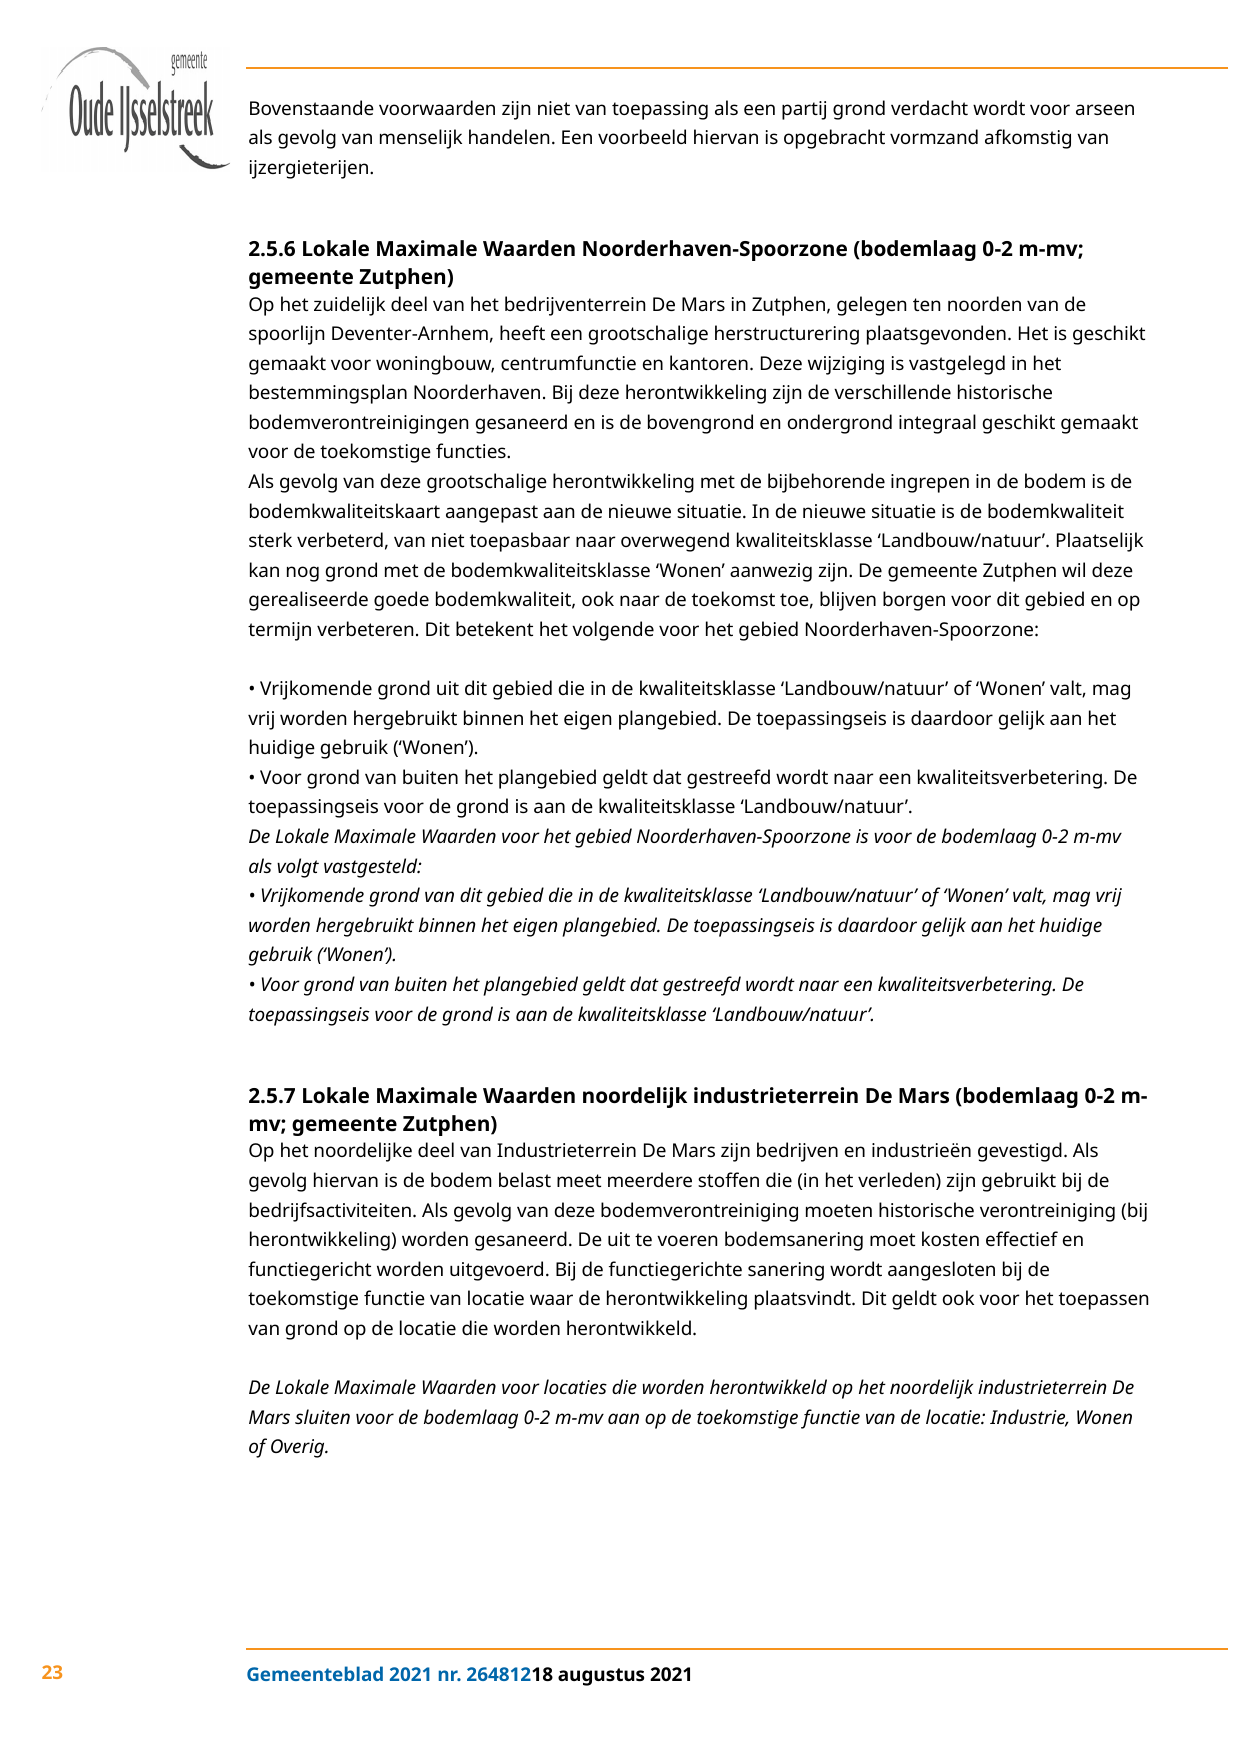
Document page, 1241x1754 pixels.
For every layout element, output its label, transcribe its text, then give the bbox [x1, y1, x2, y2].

text • Vrijkomende grond uit dit gebied die in de kwaliteitsklasse ‘Landbouw/natuur’ of ‘Wonen’ valt, mag vrij worden hergebruikt binnen het eigen plangebied. De toepassingseis is daardoor gelijk aan het huidige gebruik (‘Wonen’). [248, 675, 1152, 760]
text 2.5.7 Lokale Maximale Waarden noordelijk industrieterrein De Mars (bodemlaag 0-2 m-mv; gemeente Zutphen) [248, 1081, 1152, 1138]
text De Lokale Maximale Waarden voor het gebied Noorderhaven-Spoorzone is voor de bodemlaag 0-2 m-mv als volgt vastgesteld: [248, 823, 1152, 879]
text Op het noordelijke deel van Industrieterrein De Mars zijn bedrijven en industrieën gevestigd. Als gevolg hiervan is de bodem belast meet meerdere stoffen die (in het verleden) zijn gebruikt bij de bedrijfsactiviteiten. Als gevolg van deze bodemverontreiniging moeten historische verontreiniging (bij herontwikkeling) worden gesaneerd. De uit te voeren bodemsanering moet kosten effectief en functiegericht worden uitgevoerd. Bij de functiegerichte sanering wordt aangesloten bij de toekomstige functie van locatie waar de herontwikkeling plaatsvindt. Dit geldt ook voor het toepassen van grond op de locatie die worden herontwikkeld. [248, 1138, 1152, 1341]
text Als gevolg van deze grootschalige herontwikkeling met de bijbehorende ingrepen in de bodem is de bodemkwaliteitskaart aangepast aan de nieuwe situatie. In de nieuwe situatie is de bodemkwaliteit sterk verbeterd, van niet toepasbaar naar overwegend kwaliteitsklasse ‘Landbouw/natuur’. Plaatselijk kan nog grond met de bodemkwaliteitsklasse ‘Wonen’ aanwezig zijn. De gemeente Zutphen wil deze gerealiseerde goede bodemkwaliteit, ook naar de toekomst toe, blijven borgen voor dit gebied en op termijn verbeteren. Dit betekent het volgende voor het gebied Noorderhaven-Spoorzone: [248, 468, 1152, 642]
text • Voor grond van buiten het plangebied geldt dat gestreefd wordt naar een kwaliteitsverbetering. De toepassingseis voor de grond is aan de kwaliteitsklasse ‘Landbouw/natuur’. [248, 971, 1152, 1027]
text De Lokale Maximale Waarden voor locaties die worden herontwikkeld op het noordelijk industrieterrein De Mars sluiten voor de bodemlaag 0-2 m-mv aan op de toekomstige functie van de locatie: Industrie, Wonen of Overig. [248, 1374, 1152, 1459]
text • Voor grond van buiten het plangebied geldt dat gestreefd wordt naar een kwaliteitsverbetering. De toepassingseis voor de grond is aan de kwaliteitsklasse ‘Landbouw/natuur’. [248, 764, 1152, 819]
text Op het zuidelijk deel van het bedrijventerrein De Mars in Zutphen, gelegen ten noorden van de spoorlijn Deventer-Arnhem, heeft een grootschalige herstructurering plaatsgevonden. Het is geschikt gemaakt voor woningbouw, centrumfunctie en kantoren. Deze wijziging is vastgelegd in het bestemmingsplan Noorderhaven. Bij deze herontwikkeling zijn de verschillende historische bodemverontreinigingen gesaneerd en is de bovengrond en ondergrond integraal geschikt gemaakt voor de toekomstige functies. [248, 291, 1152, 464]
text 2.5.6 Lokale Maximale Waarden Noorderhaven-Spoorzone (bodemlaag 0-2 m-mv; gemeente Zutphen) [248, 234, 1152, 291]
picture [41, 47, 231, 172]
text • Vrijkomende grond van dit gebied die in de kwaliteitsklasse ‘Landbouw/natuur’ of ‘Wonen’ valt, mag vrij worden hergebruikt binnen het eigen plangebied. De toepassingseis is daardoor gelijk aan het huidige gebruik (‘Wonen’). [248, 882, 1152, 967]
text Bovenstaande voorwaarden zijn niet van toepassing als een partij grond verdacht wordt voor arseen als gevolg van menselijk handelen. Een voorbeeld hiervan is opgebracht vormzand afkomstig van ijzergieterijen. [248, 95, 1152, 180]
